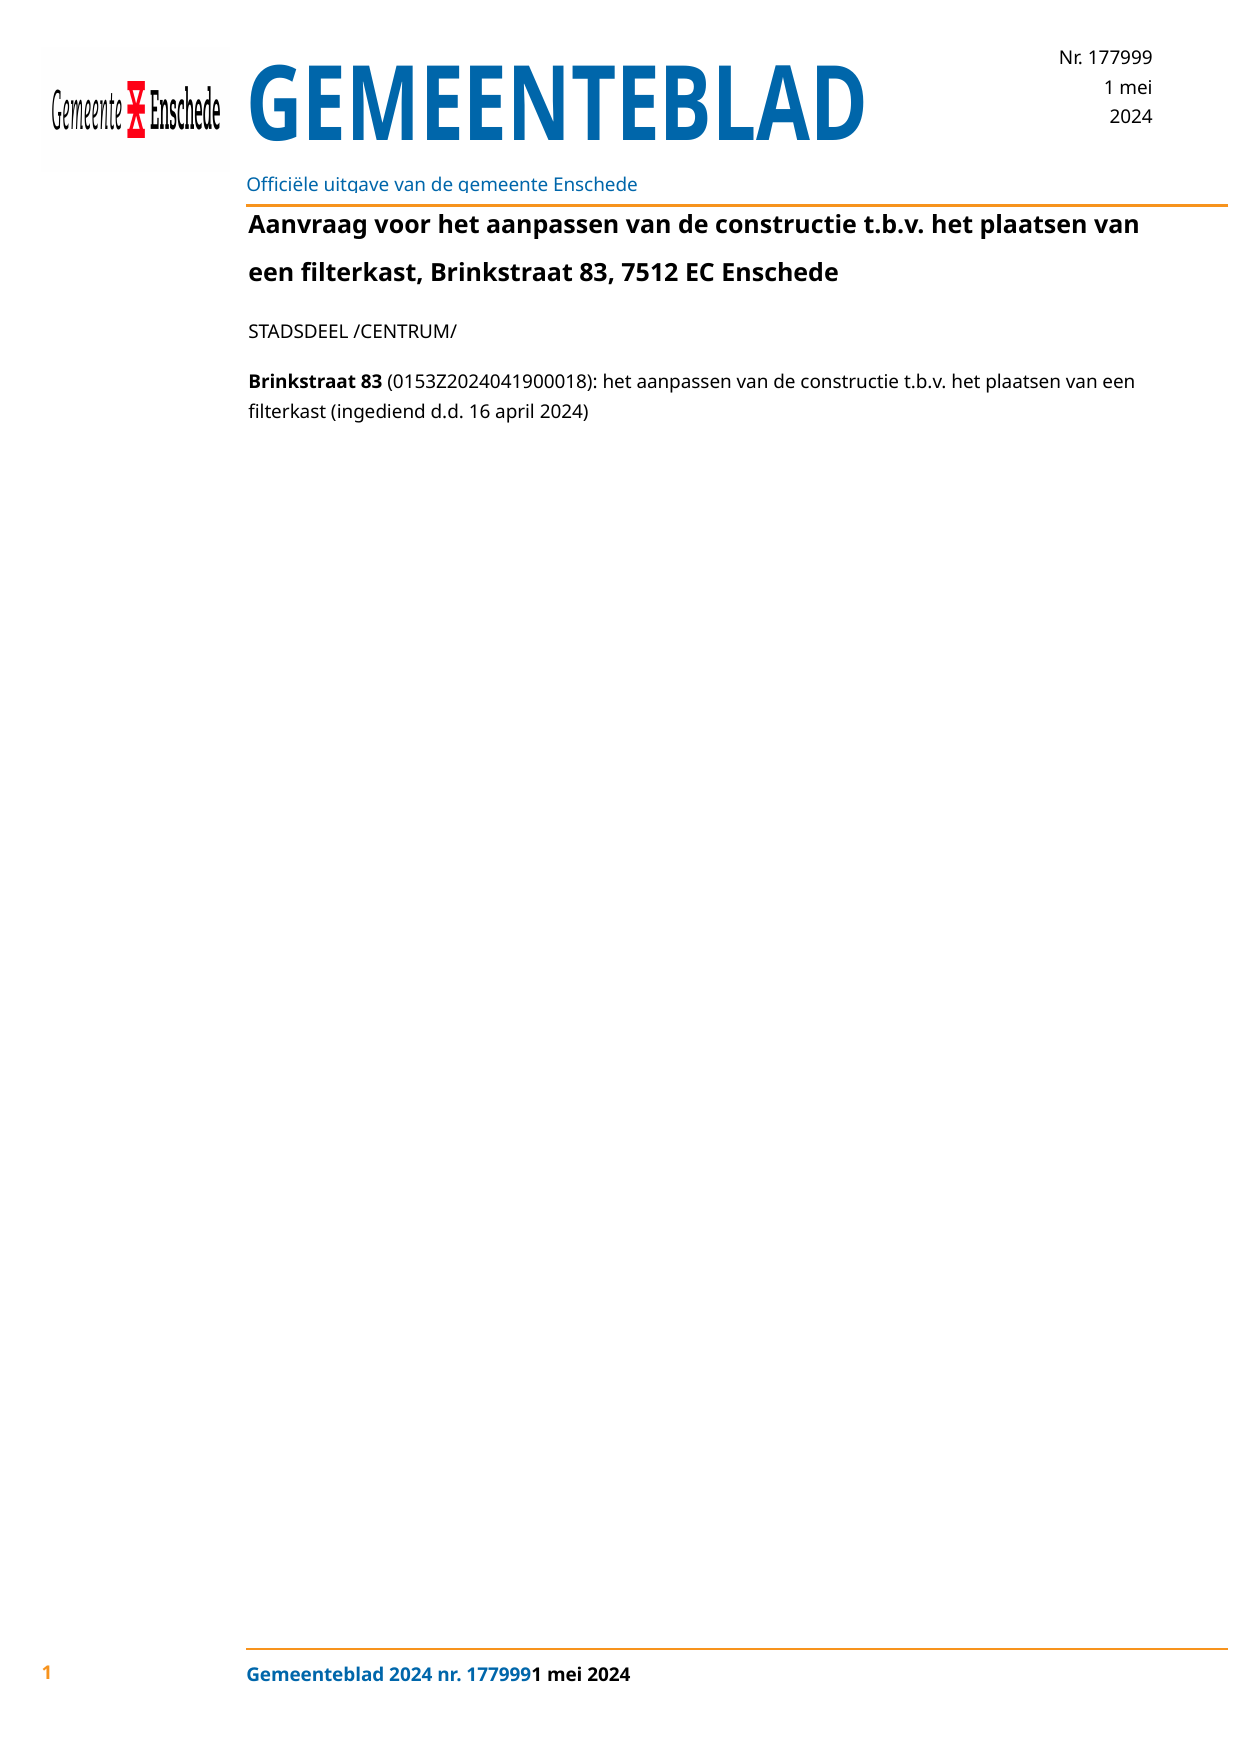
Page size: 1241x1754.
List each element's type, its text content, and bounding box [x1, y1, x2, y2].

picture [41, 47, 231, 172]
text Aanvraag voor het aanpassen van de constructie t.b.v. het plaatsen van een filterkast, Brinkstraat 83, 7512 EC Enschede [248, 207, 1152, 288]
text Brinkstraat 83 (0153Z2024041900018): het aanpassen van de constructie t.b.v. het plaatsen van een filterkast (ingediend d.d. 16 april 2024) [248, 368, 1152, 424]
text STADSDEEL /CENTRUM/ [248, 318, 1152, 344]
